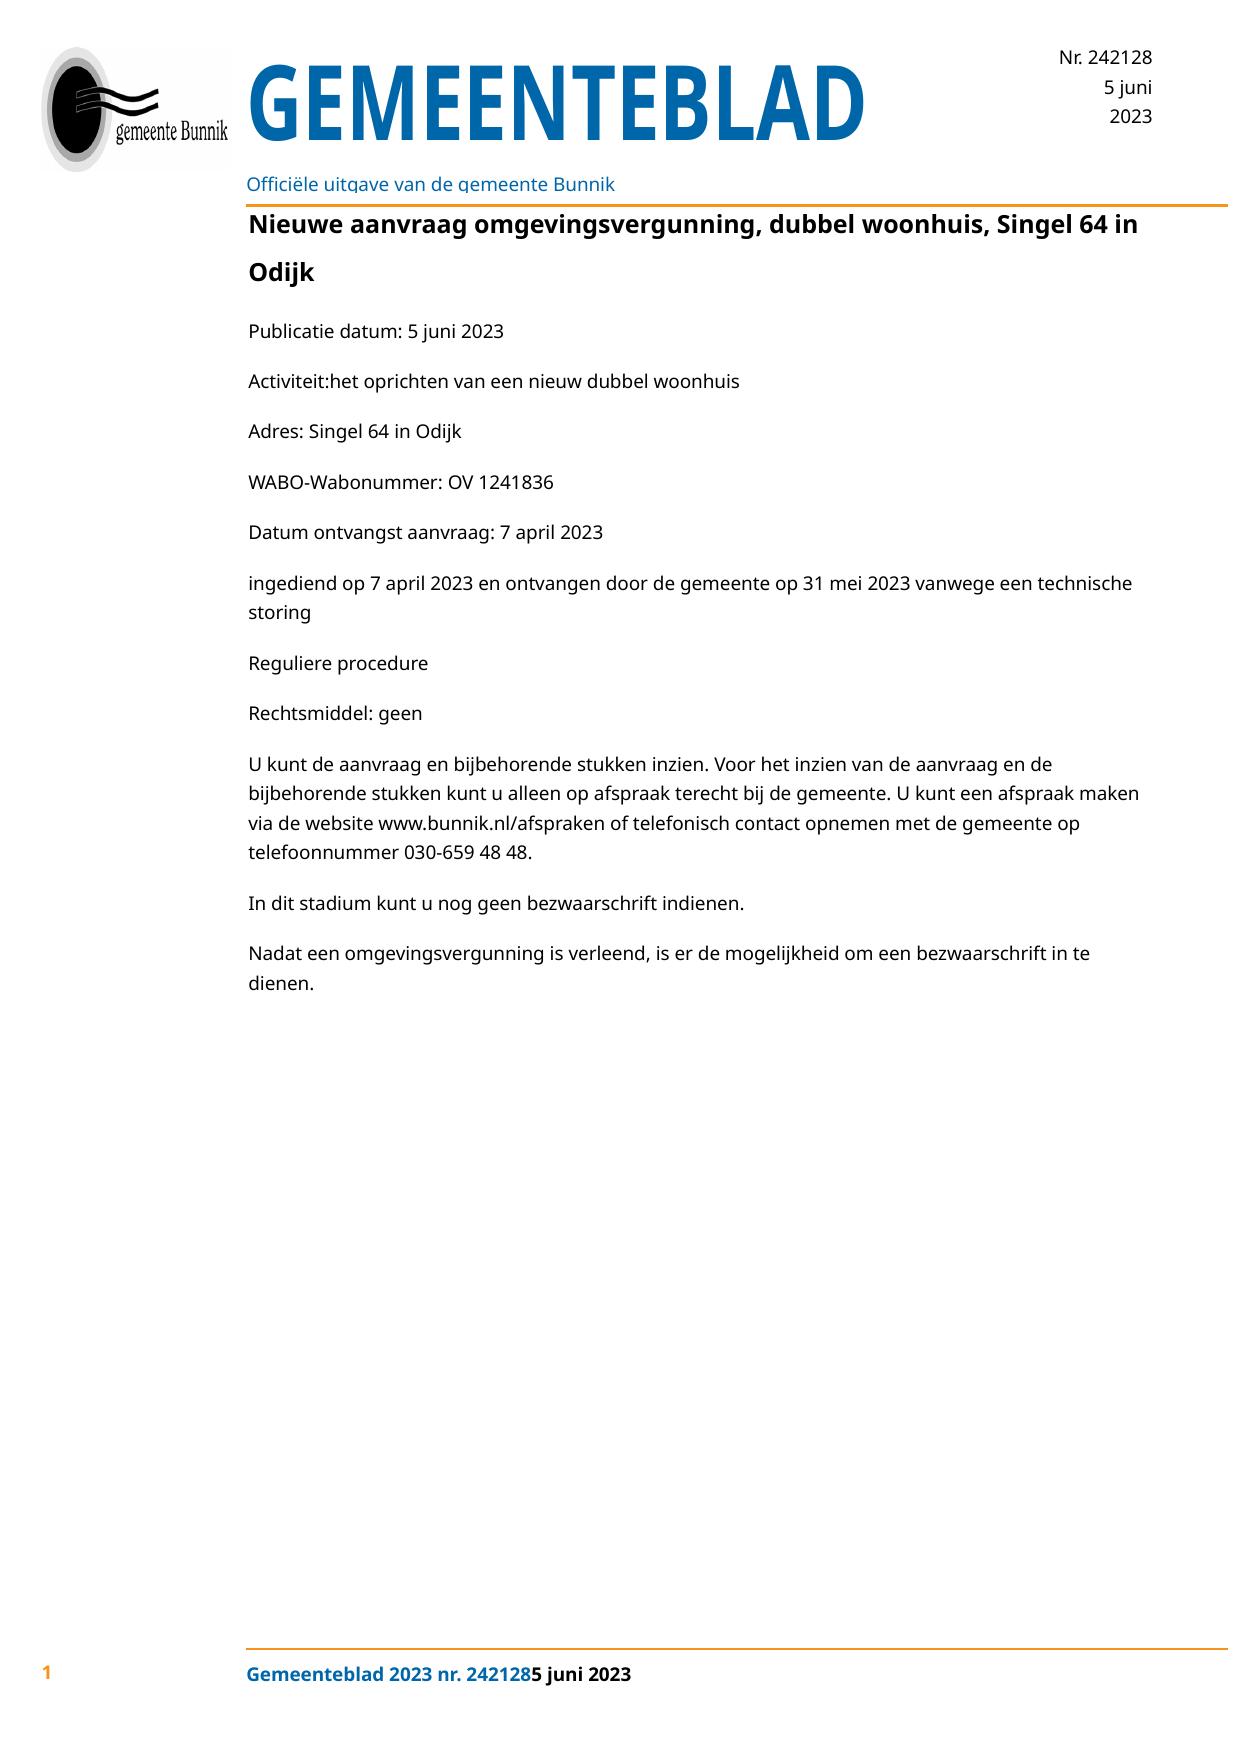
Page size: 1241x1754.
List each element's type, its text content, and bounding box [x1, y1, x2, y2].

text Nadat een omgevingsvergunning is verleend, is er de mogelijkheid om een bezwaarschrift in te dienen. [248, 940, 1152, 996]
text Publicatie datum: 5 juni 2023 [248, 318, 1152, 344]
text WABO-Wabonummer: OV 1241836 [248, 469, 1152, 495]
text U kunt de aanvraag en bijbehorende stukken inzien. Voor het inzien van de aanvraag en de bijbehorende stukken kunt u alleen op afspraak terecht bij de gemeente. U kunt een afspraak maken via de website www.bunnik.nl/afspraken of telefonisch contact opnemen met de gemeente op telefoonnummer 030-659 48 48. [248, 751, 1152, 865]
text Activiteit:het oprichten van een nieuw dubbel woonhuis [248, 368, 1152, 394]
text Rechtsmiddel: geen [248, 700, 1152, 726]
text In dit stadium kunt u nog geen bezwaarschrift indienen. [248, 890, 1152, 916]
text Nieuwe aanvraag omgevingsvergunning, dubbel woonhuis, Singel 64 in Odijk [248, 207, 1152, 288]
text ingediend op 7 april 2023 en ontvangen door de gemeente op 31 mei 2023 vanwege een technische storing [248, 570, 1152, 625]
text Reguliere procedure [248, 650, 1152, 676]
text Adres: Singel 64 in Odijk [248, 419, 1152, 444]
picture [41, 47, 231, 172]
text Datum ontvangst aanvraag: 7 april 2023 [248, 519, 1152, 545]
